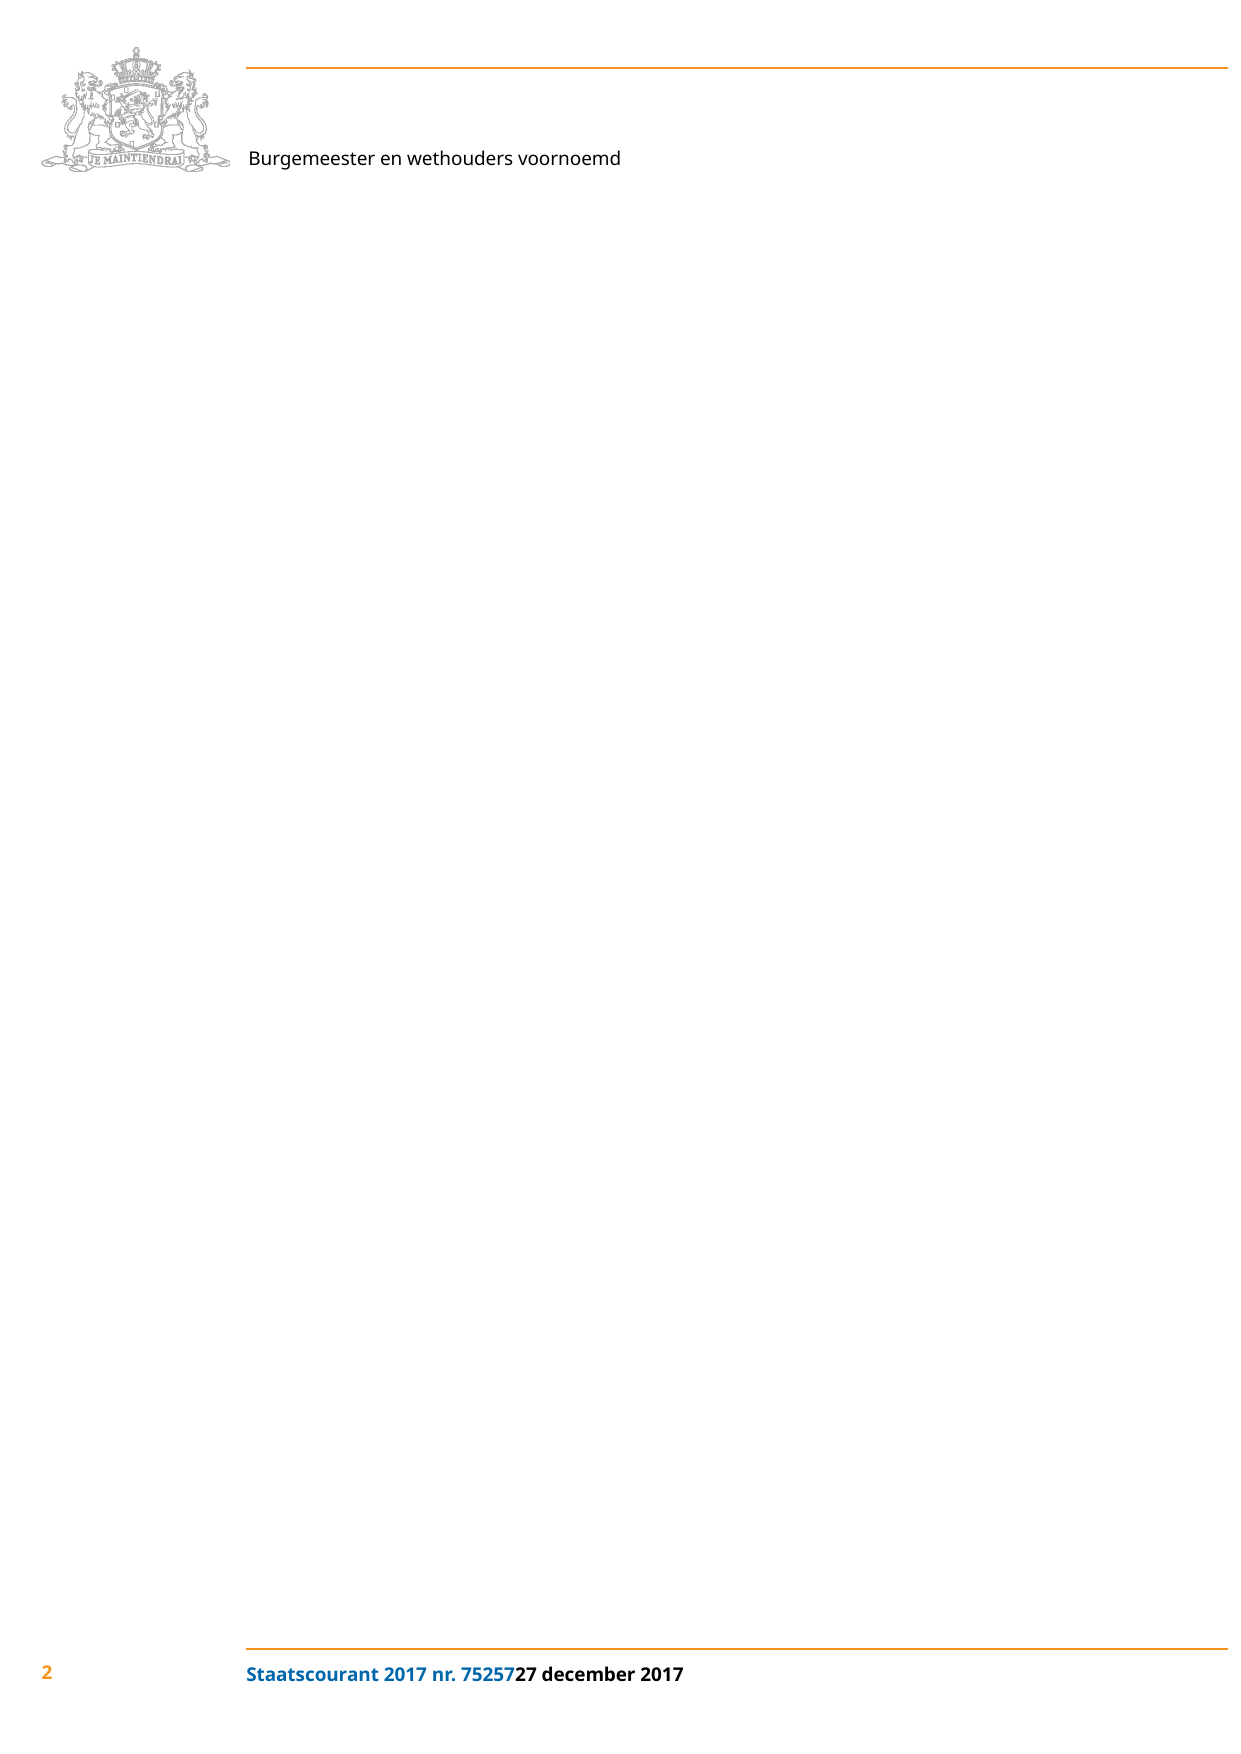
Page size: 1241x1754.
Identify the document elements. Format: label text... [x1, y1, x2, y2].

picture [41, 47, 231, 172]
text Burgemeester en wethouders voornoemd [248, 145, 1152, 171]
